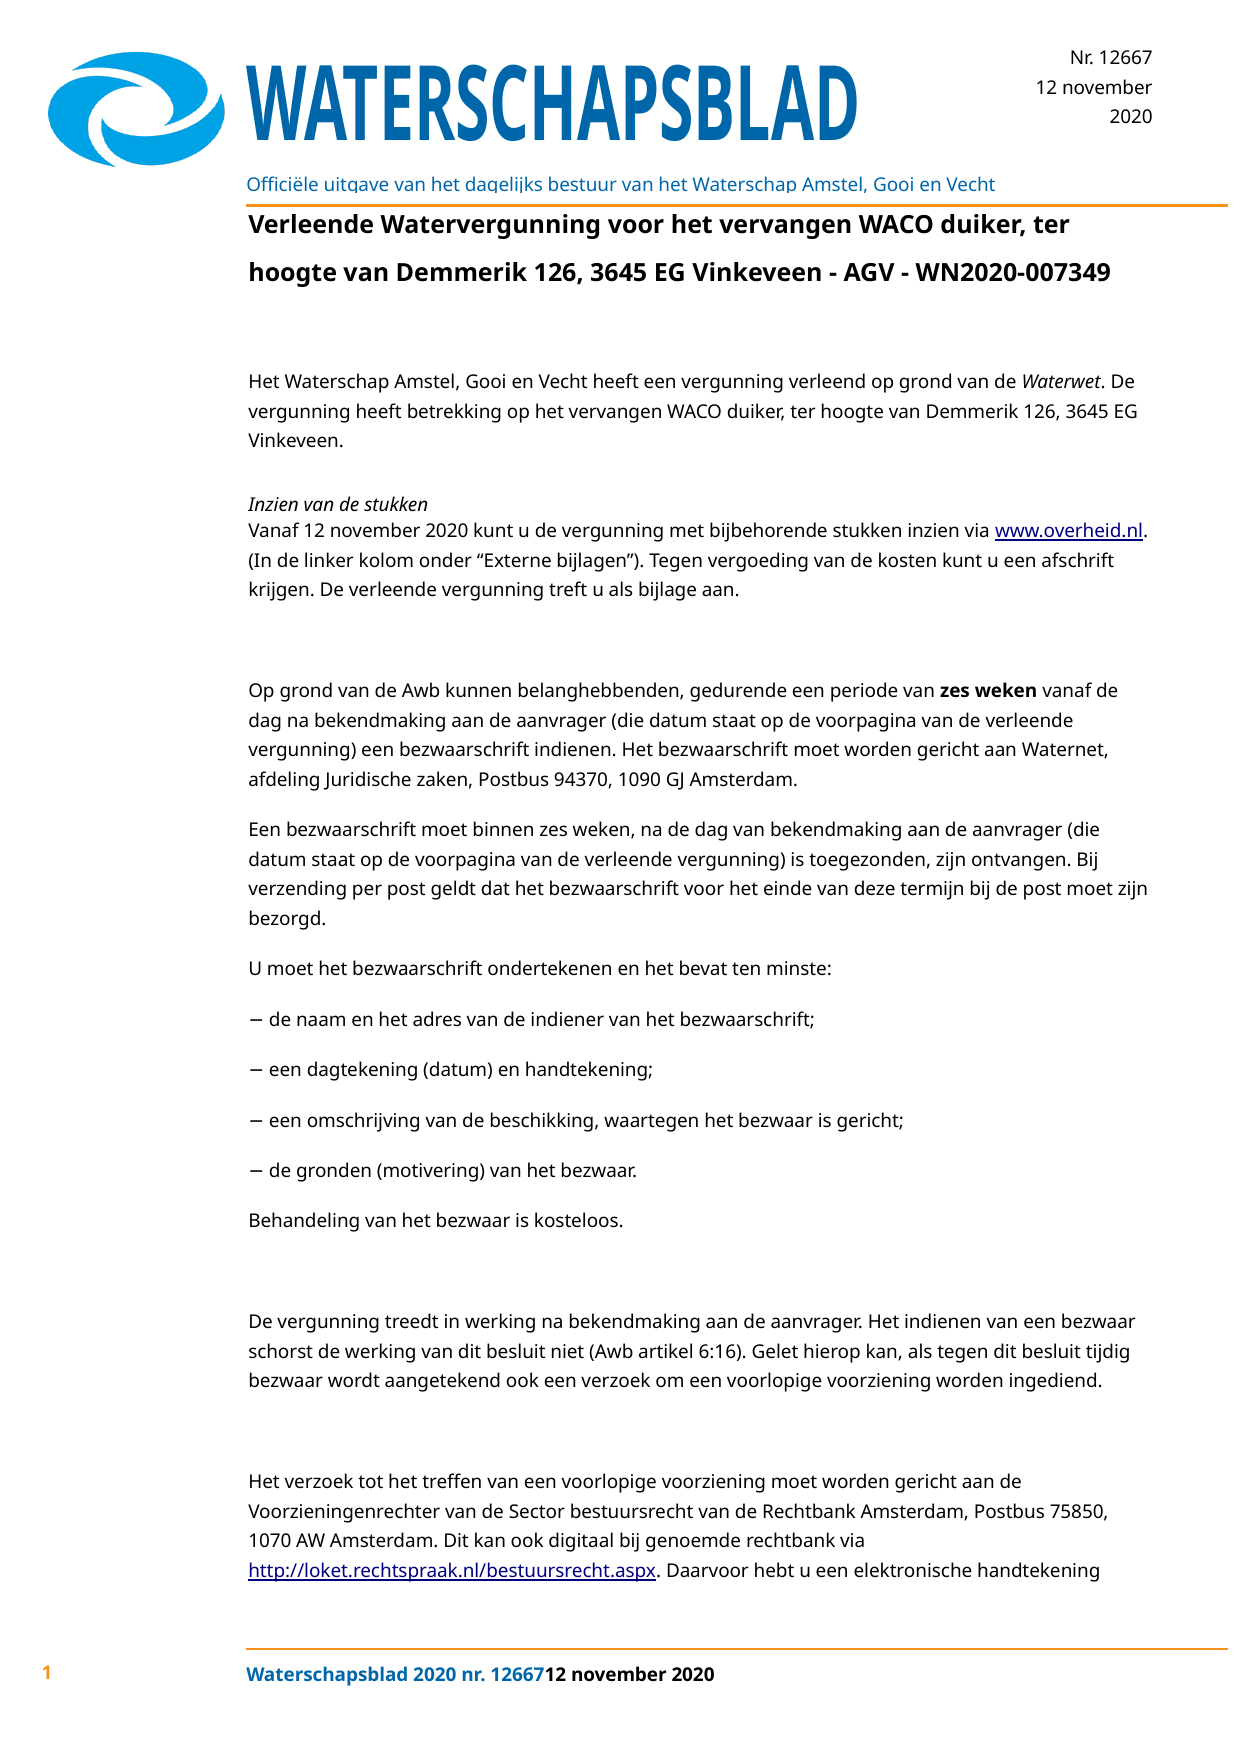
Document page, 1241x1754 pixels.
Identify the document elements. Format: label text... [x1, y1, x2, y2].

picture [41, 47, 231, 172]
text Vanaf 12 november 2020 kunt u de vergunning met bijbehorende stukken inzien via www.overheid.nl. (In de linker kolom onder “Externe bijlagen”). Tegen vergoeding van de kosten kunt u een afschrift krijgen. De verleende vergunning treft u als bijlage aan. [248, 517, 1152, 602]
text Het verzoek tot het treffen van een voorlopige voorziening moet worden gericht aan de Voorzieningenrechter van de Sector bestuursrecht van de Rechtbank Amsterdam, Postbus 75850, 1070 AW Amsterdam. Dit kan ook digitaal bij genoemde rechtbank via http://loket.rechtspraak.nl/bestuursrecht.aspx. Daarvoor hebt u een elektronische handtekening [248, 1468, 1152, 1583]
text − een dagtekening (datum) en handtekening; [248, 1056, 1152, 1082]
text De vergunning treedt in werking na bekendmaking aan de aanvrager. Het indienen van een bezwaar schorst de werking van dit besluit niet (Awb artikel 6:16). Gelet hierop kan, als tegen dit besluit tijdig bezwaar wordt aangetekend ook een verzoek om een voorlopige voorziening worden ingediend. [248, 1308, 1152, 1393]
text − de gronden (motivering) van het bezwaar. [248, 1157, 1152, 1183]
text − de naam en het adres van de indiener van het bezwaarschrift; [248, 1006, 1152, 1032]
text Op grond van de Awb kunnen belanghebbenden, gedurende een periode van zes weken vanaf de dag na bekendmaking aan de aanvrager (die datum staat op de voorpagina van de verleende vergunning) een bezwaarschrift indienen. Het bezwaarschrift moet worden gericht aan Waternet, afdeling Juridische zaken, Postbus 94370, 1090 GJ Amsterdam. [248, 677, 1152, 792]
text Het Waterschap Amstel, Gooi en Vecht heeft een vergunning verleend op grond van de Waterwet. De vergunning heeft betrekking op het vervangen WACO duiker, ter hoogte van Demmerik 126, 3645 EG Vinkeveen. [248, 368, 1152, 453]
text Behandeling van het bezwaar is kosteloos. [248, 1208, 1152, 1233]
text Verleende Watervergunning voor het vervangen WACO duiker, ter hoogte van Demmerik 126, 3645 EG Vinkeveen - AGV - WN2020-007349 [248, 207, 1152, 288]
text − een omschrijving van de beschikking, waartegen het bezwaar is gericht; [248, 1107, 1152, 1132]
text Inzien van de stukken [248, 491, 1152, 517]
text Een bezwaarschrift moet binnen zes weken, na de dag van bekendmaking aan de aanvrager (die datum staat op de voorpagina van de verleende vergunning) is toegezonden, zijn ontvangen. Bij verzending per post geldt dat het bezwaarschrift voor het einde van deze termijn bij de post moet zijn bezorgd. [248, 816, 1152, 931]
text U moet het bezwaarschrift ondertekenen en het bevat ten minste: [248, 956, 1152, 981]
